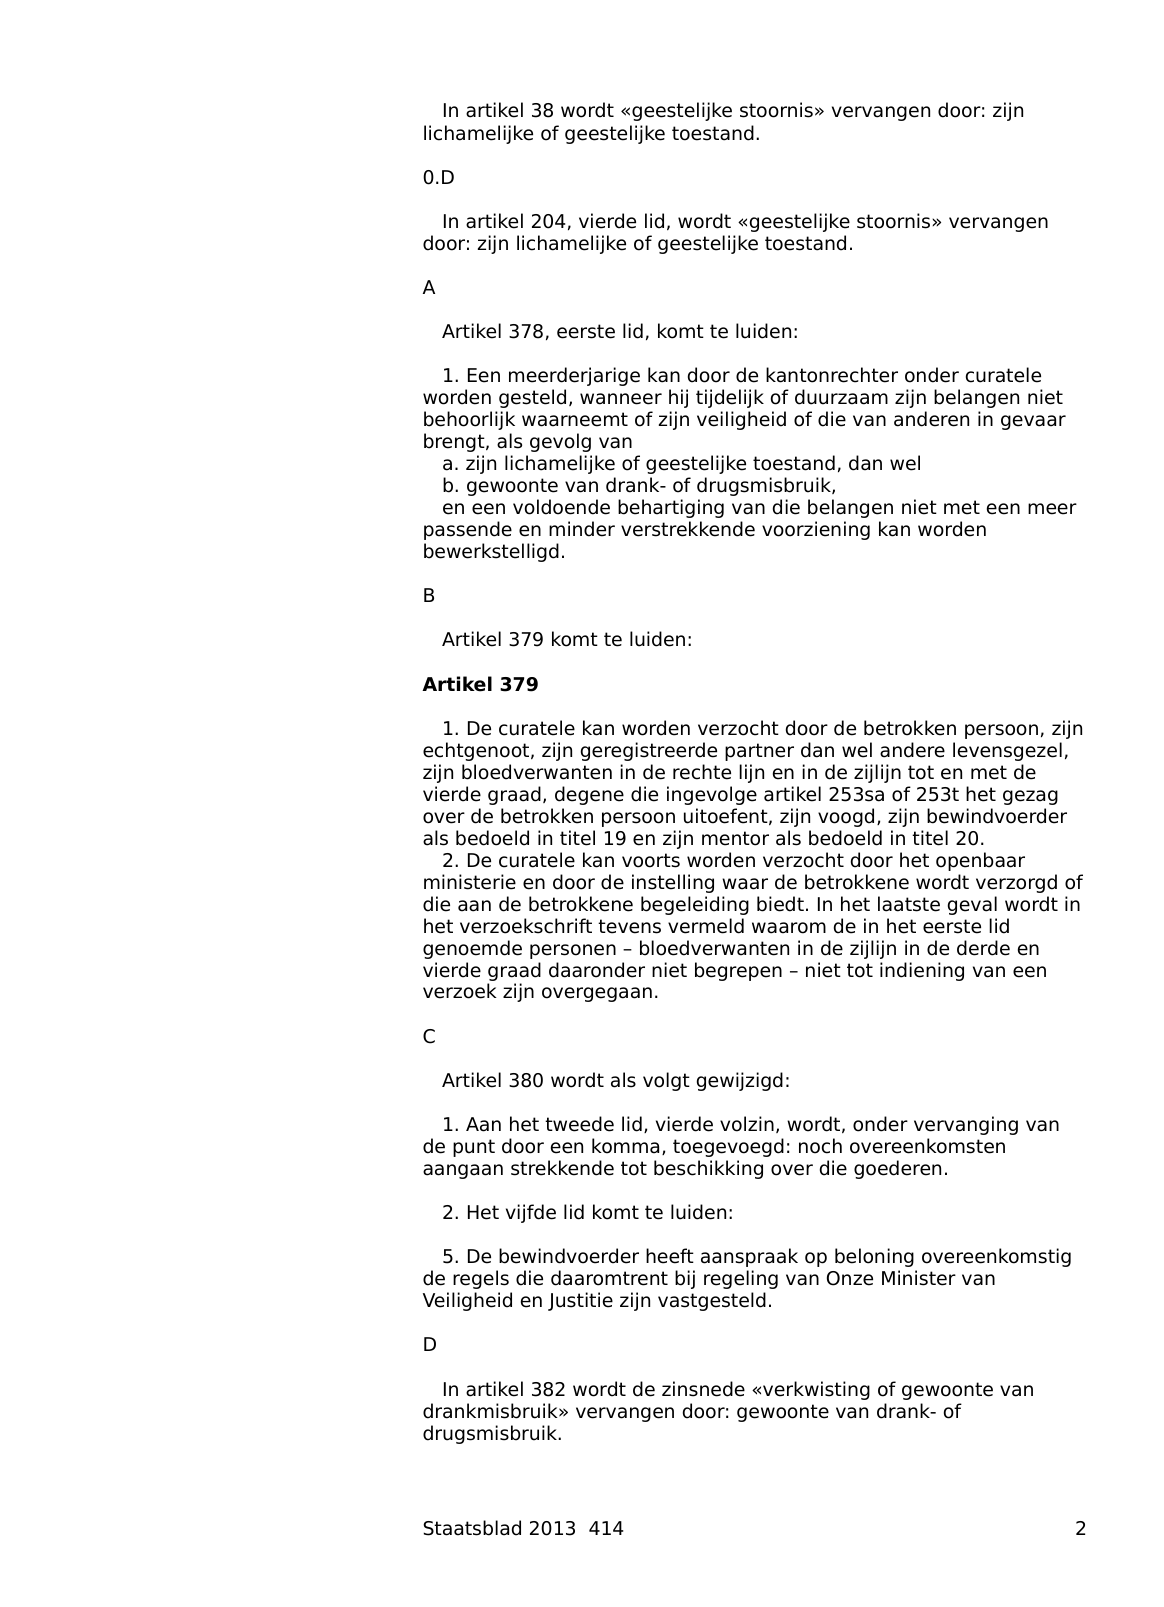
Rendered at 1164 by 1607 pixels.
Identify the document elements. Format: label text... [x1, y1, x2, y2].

text 2. De curatele kan voorts worden verzocht door het openbaar ministerie en door de instelling waar de betrokkene wordt verzorgd of die aan de betrokkene begeleiding biedt. In het laatste geval wordt in het verzoekschrift tevens vermeld waarom de in het eerste lid genoemde personen – bloedverwanten in de zijlijn in de derde en vierde graad daaronder niet begrepen – niet tot indiening van een verzoek zijn overgegaan. [422, 849, 1087, 1003]
text 1. Aan het tweede lid, vierde volzin, wordt, onder vervanging van de punt door een komma, toegevoegd: noch overeenkomsten aangaan strekkende tot beschikking over die goederen. [422, 1114, 1087, 1180]
text Artikel 378, eerste lid, komt te luiden: [422, 321, 1087, 343]
text Artikel 379 komt te luiden: [422, 629, 1087, 651]
text b. gewoonte van drank- of drugsmisbruik, [422, 475, 1087, 497]
text a. zijn lichamelijke of geestelijke toestand, dan wel [422, 453, 1087, 475]
text D [422, 1334, 1087, 1356]
text In artikel 204, vierde lid, wordt «geestelijke stoornis» vervangen door: zijn lichamelijke of geestelijke toestand. [422, 211, 1087, 255]
text In artikel 382 wordt de zinsnede «verkwisting of gewoonte van drankmisbruik» vervangen door: gewoonte van drank- of drugsmisbruik. [422, 1378, 1087, 1444]
text 2. Het vijfde lid komt te luiden: [422, 1202, 1087, 1224]
text In artikel 38 wordt «geestelijke stoornis» vervangen door: zijn lichamelijke of geestelijke toestand. [422, 100, 1087, 144]
text 5. De bewindvoerder heeft aanspraak op beloning overeenkomstig de regels die daaromtrent bij regeling van Onze Minister van Veiligheid en Justitie zijn vastgesteld. [422, 1246, 1087, 1312]
text en een voldoende behartiging van die belangen niet met een meer passende en minder verstrekkende voorziening kan worden bewerkstelligd. [422, 497, 1087, 563]
text 0.D [422, 167, 1087, 188]
text A [422, 277, 1087, 299]
text C [422, 1026, 1087, 1048]
text 1. De curatele kan worden verzocht door de betrokken persoon, zijn echtgenoot, zijn geregistreerde partner dan wel andere levensgezel, zijn bloedverwanten in de rechte lijn en in de zijlijn tot en met de vierde graad, degene die ingevolge artikel 253sa of 253t het gezag over de betrokken persoon uitoefent, zijn voogd, zijn bewindvoerder als bedoeld in titel 19 en zijn mentor als bedoeld in titel 20. [422, 718, 1087, 849]
subtitle Artikel 379 [422, 673, 1087, 696]
text Artikel 380 wordt als volgt gewijzigd: [422, 1070, 1087, 1092]
text 1. Een meerderjarige kan door de kantonrechter onder curatele worden gesteld, wanneer hij tijdelijk of duurzaam zijn belangen niet behoorlijk waarneemt of zijn veiligheid of die van anderen in gevaar brengt, als gevolg van [422, 365, 1087, 453]
text B [422, 585, 1087, 607]
